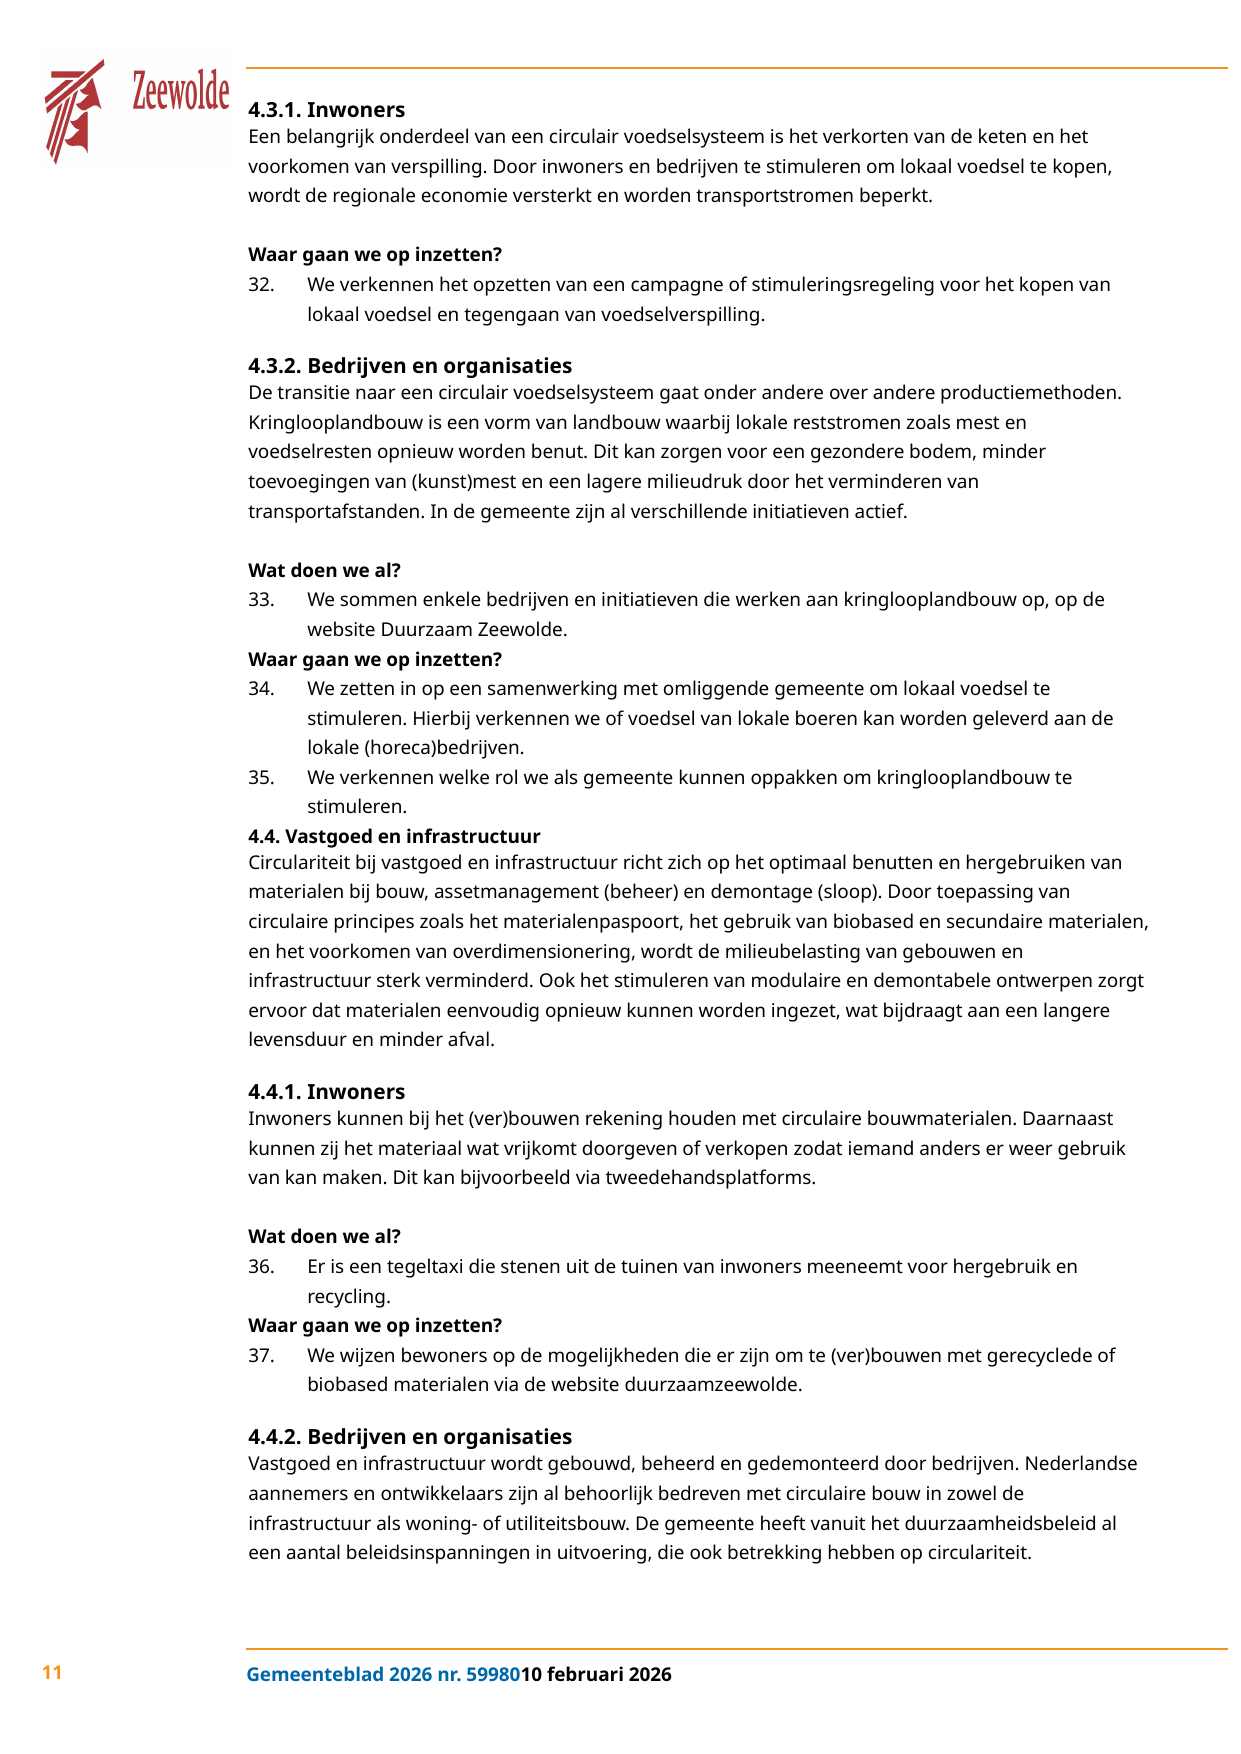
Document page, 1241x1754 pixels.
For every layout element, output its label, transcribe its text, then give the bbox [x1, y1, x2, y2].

list We sommen enkele bedrijven en initiatieven die werken aan kringlooplandbouw op, op de website Duurzaam Zeewolde. [248, 587, 1152, 642]
text Wat doen we al? [248, 557, 1152, 583]
text Waar gaan we op inzetten? [248, 242, 1152, 267]
text 4.4.1. Inwoners [248, 1077, 1152, 1105]
list Er is een tegeltaxi die stenen uit de tuinen van inwoners meeneemt voor hergebruik en recycling. [248, 1253, 1152, 1309]
list We verkennen het opzetten van een campagne of stimuleringsregeling voor het kopen van lokaal voedsel en tegengaan van voedselverspilling. [248, 271, 1152, 326]
text Een belangrijk onderdeel van een circulair voedselsysteem is het verkorten van de keten en het voorkomen van verspilling. Door inwoners en bedrijven te stimuleren om lokaal voedsel te kopen, wordt de regionale economie versterkt en worden transportstromen beperkt. [248, 123, 1152, 208]
list We verkennen welke rol we als gemeente kunnen oppakken om kringlooplandbouw te stimuleren. [248, 764, 1152, 819]
list We wijzen bewoners op de mogelijkheden die er zijn om te (ver)bouwen met gerecyclede of biobased materialen via de website duurzaamzeewolde. [248, 1342, 1152, 1397]
text 4.3.2. Bedrijven en organisaties [248, 351, 1152, 379]
picture [41, 47, 231, 172]
list We zetten in op een samenwerking met omliggende gemeente om lokaal voedsel te stimuleren. Hierbij verkennen we of voedsel van lokale boeren kan worden geleverd aan de lokale (horeca)bedrijven. [248, 675, 1152, 760]
text Waar gaan we op inzetten? [248, 1312, 1152, 1338]
text Inwoners kunnen bij het (ver)bouwen rekening houden met circulaire bouwmaterialen. Daarnaast kunnen zij het materiaal wat vrijkomt doorgeven of verkopen zodat iemand anders er weer gebruik van kan maken. Dit kan bijvoorbeeld via tweedehandsplatforms. [248, 1105, 1152, 1190]
text Wat doen we al? [248, 1224, 1152, 1249]
text 4.4.2. Bedrijven en organisaties [248, 1422, 1152, 1451]
text Vastgoed en infrastructuur wordt gebouwd, beheerd en gedemonteerd door bedrijven. Nederlandse aannemers en ontwikkelaars zijn al behoorlijk bedreven met circulaire bouw in zowel de infrastructuur als woning- of utiliteitsbouw. De gemeente heeft vanuit het duurzaamheidsbeleid al een aantal beleidsinspanningen in uitvoering, die ook betrekking hebben op circulariteit. [248, 1451, 1152, 1565]
text Waar gaan we op inzetten? [248, 646, 1152, 672]
text 4.3.1. Inwoners [248, 95, 1152, 123]
text Circulariteit bij vastgoed en infrastructuur richt zich op het optimaal benutten en hergebruiken van materialen bij bouw, assetmanagement (beheer) en demontage (sloop). Door toepassing van circulaire principes zoals het materialenpaspoort, het gebruik van biobased en secundaire materialen, en het voorkomen van overdimensionering, wordt de milieubelasting van gebouwen en infrastructuur sterk verminderd. Ook het stimuleren van modulaire en demontabele ontwerpen zorgt ervoor dat materialen eenvoudig opnieuw kunnen worden ingezet, wat bijdraagt aan een langere levensduur en minder afval. [248, 849, 1152, 1052]
text De transitie naar een circulair voedselsysteem gaat onder andere over andere productiemethoden. Kringlooplandbouw is een vorm van landbouw waarbij lokale reststromen zoals mest en voedselresten opnieuw worden benut. Dit kan zorgen voor een gezondere bodem, minder toevoegingen van (kunst)mest en een lagere milieudruk door het verminderen van transportafstanden. In de gemeente zijn al verschillende initiatieven actief. [248, 379, 1152, 524]
text 4.4. Vastgoed en infrastructuur [248, 823, 1152, 849]
